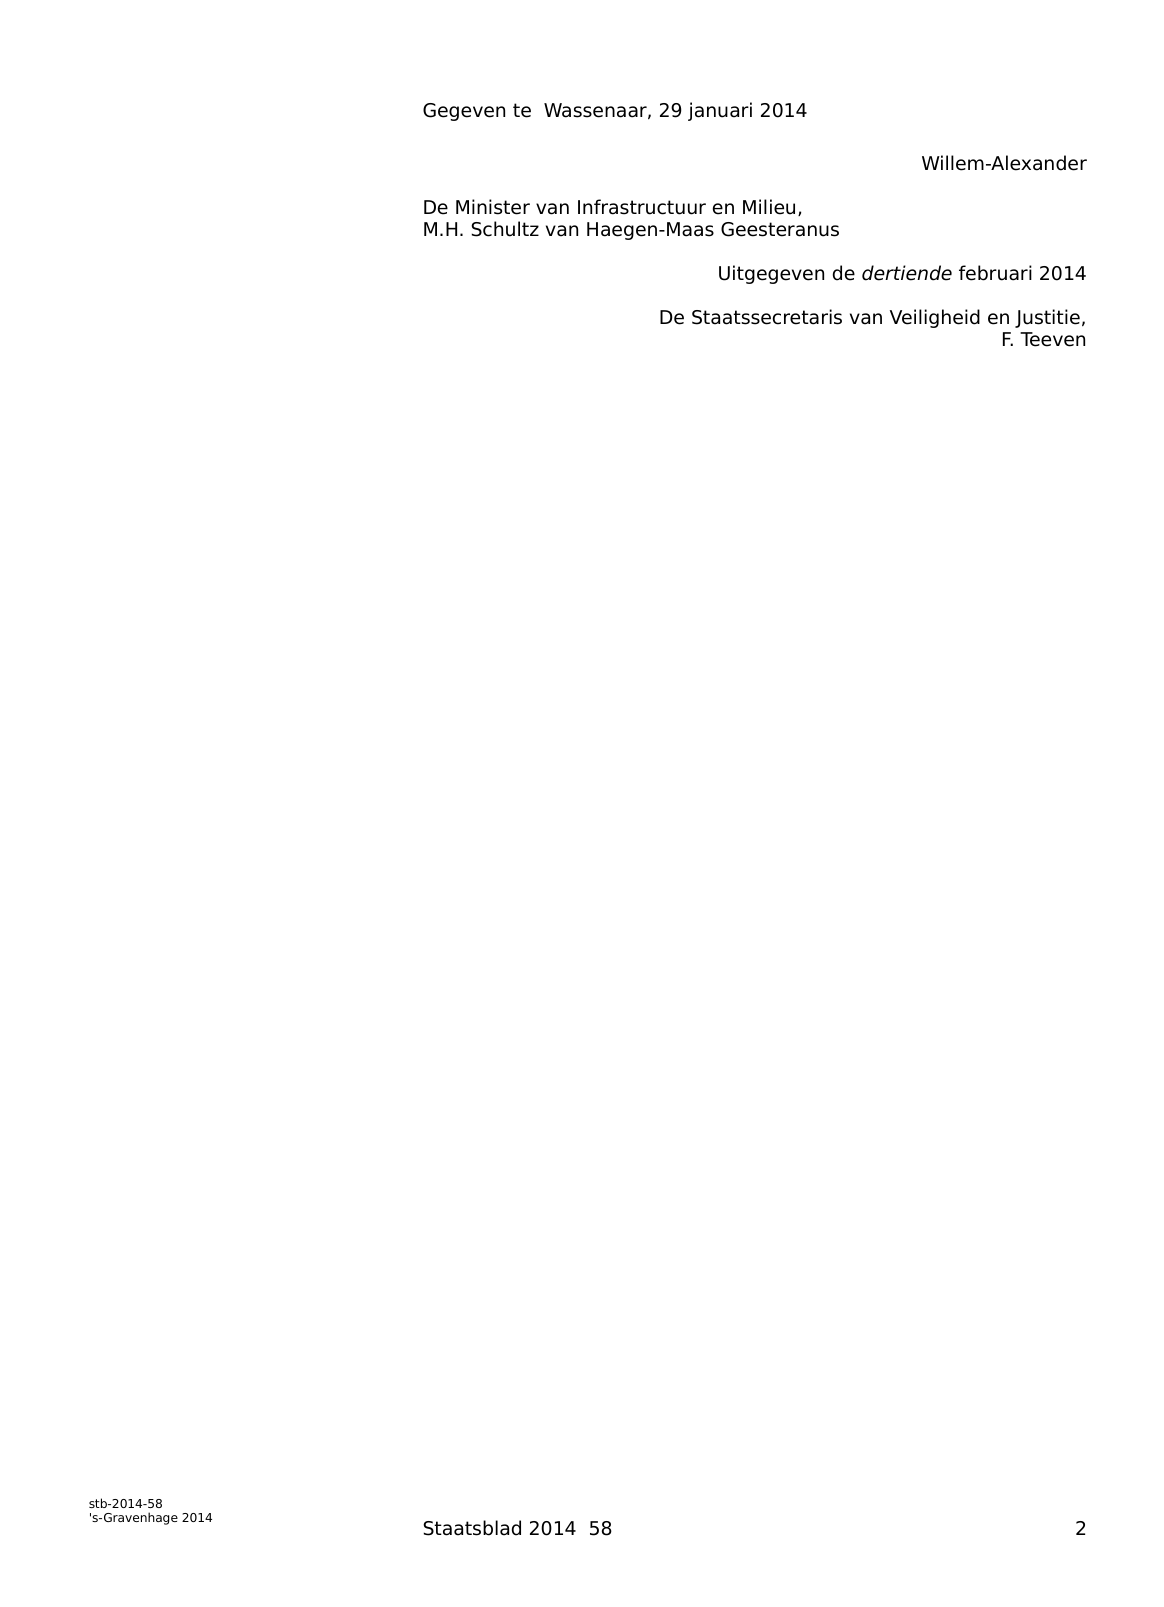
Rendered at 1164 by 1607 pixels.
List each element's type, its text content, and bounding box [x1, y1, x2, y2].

text Willem-Alexander [422, 152, 1087, 174]
text 's-Gravenhage 2014 [88, 1511, 323, 1525]
text Uitgegeven de dertiende februari 2014 [422, 263, 1087, 285]
text De Staatssecretaris van Veiligheid en Justitie, F. Teeven [422, 307, 1087, 351]
text De Minister van Infrastructuur en Milieu, M.H. Schultz van Haegen-Maas Geesteranus [422, 197, 1087, 241]
text stb-2014-58 [88, 1497, 323, 1511]
text Gegeven te Wassenaar, 29 januari 2014 [422, 100, 1087, 122]
